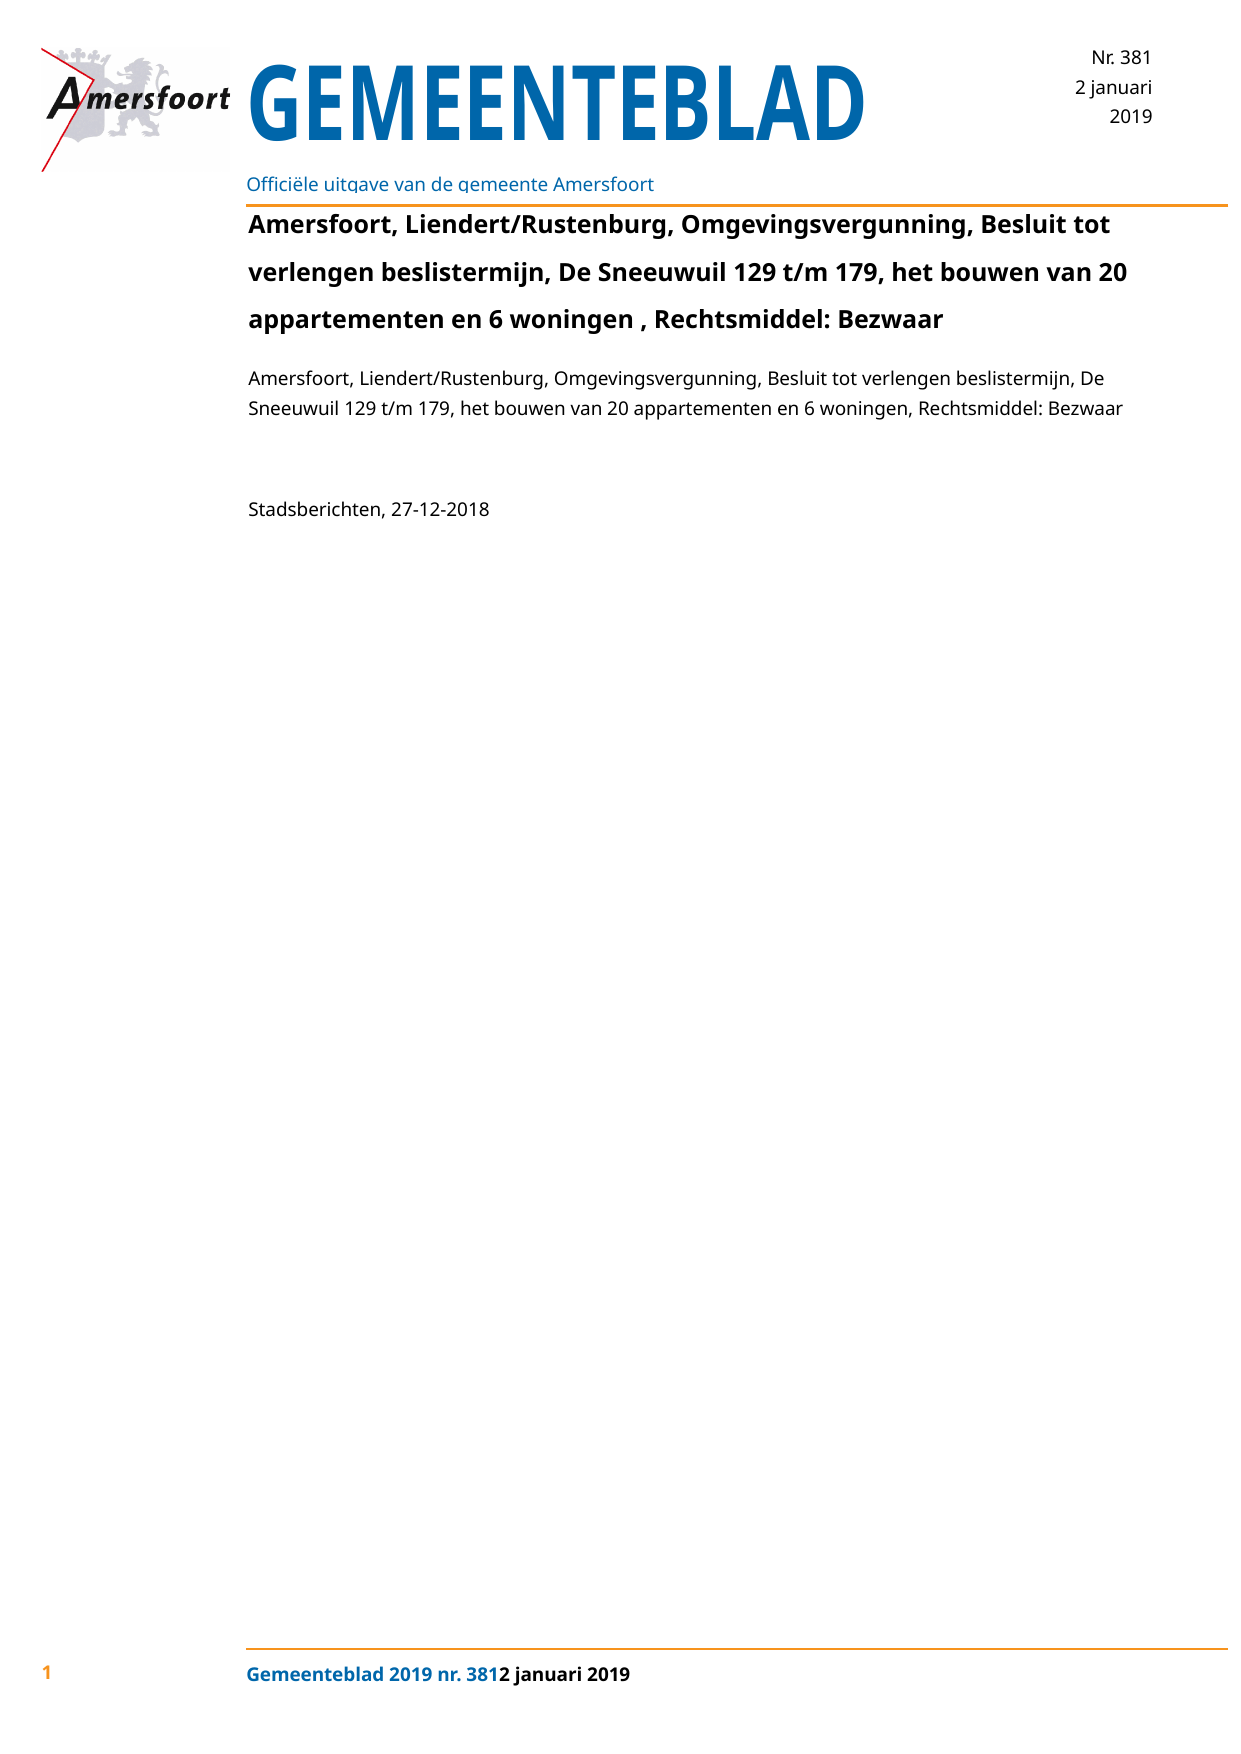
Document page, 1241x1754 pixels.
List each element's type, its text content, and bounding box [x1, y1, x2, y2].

text Amersfoort, Liendert/Rustenburg, Omgevingsvergunning, Besluit tot verlengen beslistermijn, De Sneeuwuil 129 t/m 179, het bouwen van 20 appartementen en 6 woningen , Rechtsmiddel: Bezwaar [248, 207, 1152, 336]
picture [41, 47, 231, 172]
text Amersfoort, Liendert/Rustenburg, Omgevingsvergunning, Besluit tot verlengen beslistermijn, De Sneeuwuil 129 t/m 179, het bouwen van 20 appartementen en 6 woningen, Rechtsmiddel: Bezwaar [248, 366, 1152, 421]
text Stadsberichten, 27-12-2018 [248, 496, 1152, 522]
